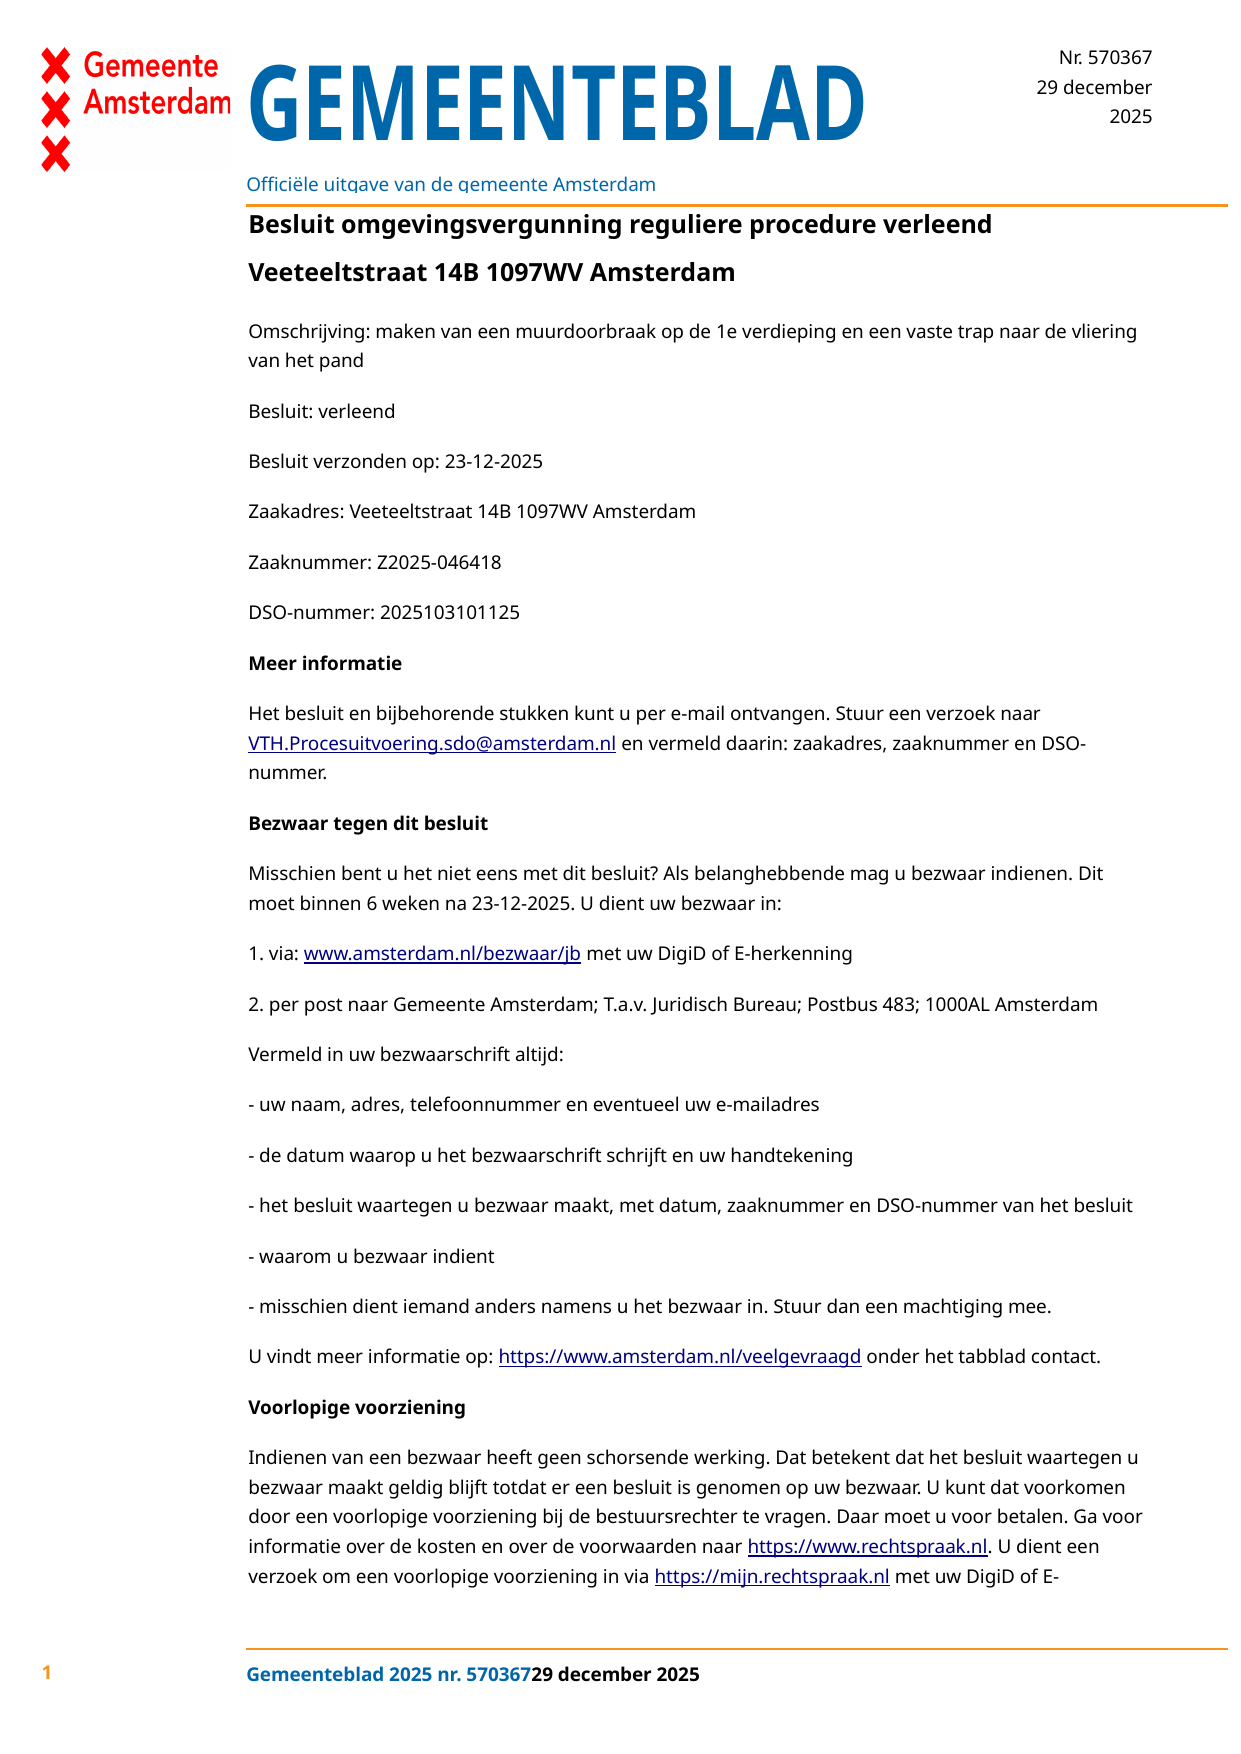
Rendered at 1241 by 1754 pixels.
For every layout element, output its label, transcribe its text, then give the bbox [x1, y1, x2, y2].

text Indienen van een bezwaar heeft geen schorsende werking. Dat betekent dat het besluit waartegen u bezwaar maakt geldig blijft totdat er een besluit is genomen op uw bezwaar. U kunt dat voorkomen door een voorlopige voorziening bij de bestuursrechter te vragen. Daar moet u voor betalen. Ga voor informatie over de kosten en over de voorwaarden naar https://www.rechtspraak.nl. U dient een verzoek om een voorlopige voorziening in via https://mijn.rechtspraak.nl met uw DigiD of E- [248, 1444, 1152, 1589]
picture [41, 47, 231, 172]
text - de datum waarop u het bezwaarschrift schrijft en uw handtekening [248, 1142, 1152, 1168]
text Vermeld in uw bezwaarschrift altijd: [248, 1041, 1152, 1067]
text Het besluit en bijbehorende stukken kunt u per e-mail ontvangen. Stuur een verzoek naar VTH.Procesuitvoering.sdo@amsterdam.nl en vermeld daarin: zaakadres, zaaknummer en DSO-nummer. [248, 700, 1152, 785]
text U vindt meer informatie op: https://www.amsterdam.nl/veelgevraagd onder het tabblad contact. [248, 1344, 1152, 1369]
text - misschien dient iemand anders namens u het bezwaar in. Stuur dan een machtiging mee. [248, 1293, 1152, 1319]
text Meer informatie [248, 650, 1152, 676]
text Misschien bent u het niet eens met dit besluit? Als belanghebbende mag u bezwaar indienen. Dit moet binnen 6 weken na 23-12-2025. U dient uw bezwaar in: [248, 860, 1152, 916]
text - uw naam, adres, telefoonnummer en eventueel uw e-mailadres [248, 1092, 1152, 1117]
text - waarom u bezwaar indient [248, 1243, 1152, 1269]
text Omschrijving: maken van een muurdoorbraak op de 1e verdieping en een vaste trap naar de vliering van het pand [248, 318, 1152, 373]
text Besluit omgevingsvergunning reguliere procedure verleend Veeteeltstraat 14B 1097WV Amsterdam [248, 207, 1152, 288]
text 1. via: www.amsterdam.nl/bezwaar/jb met uw DigiD of E-herkenning [248, 940, 1152, 966]
text Voorlopige voorziening [248, 1394, 1152, 1420]
text Besluit verzonden op: 23-12-2025 [248, 448, 1152, 474]
text 2. per post naar Gemeente Amsterdam; T.a.v. Juridisch Bureau; Postbus 483; 1000AL Amsterdam [248, 991, 1152, 1017]
text Besluit: verleend [248, 398, 1152, 424]
text DSO-nummer: 2025103101125 [248, 599, 1152, 625]
text - het besluit waartegen u bezwaar maakt, met datum, zaaknummer en DSO-nummer van het besluit [248, 1192, 1152, 1218]
text Zaaknummer: Z2025-046418 [248, 549, 1152, 575]
text Bezwaar tegen dit besluit [248, 810, 1152, 836]
text Zaakadres: Veeteeltstraat 14B 1097WV Amsterdam [248, 499, 1152, 524]
